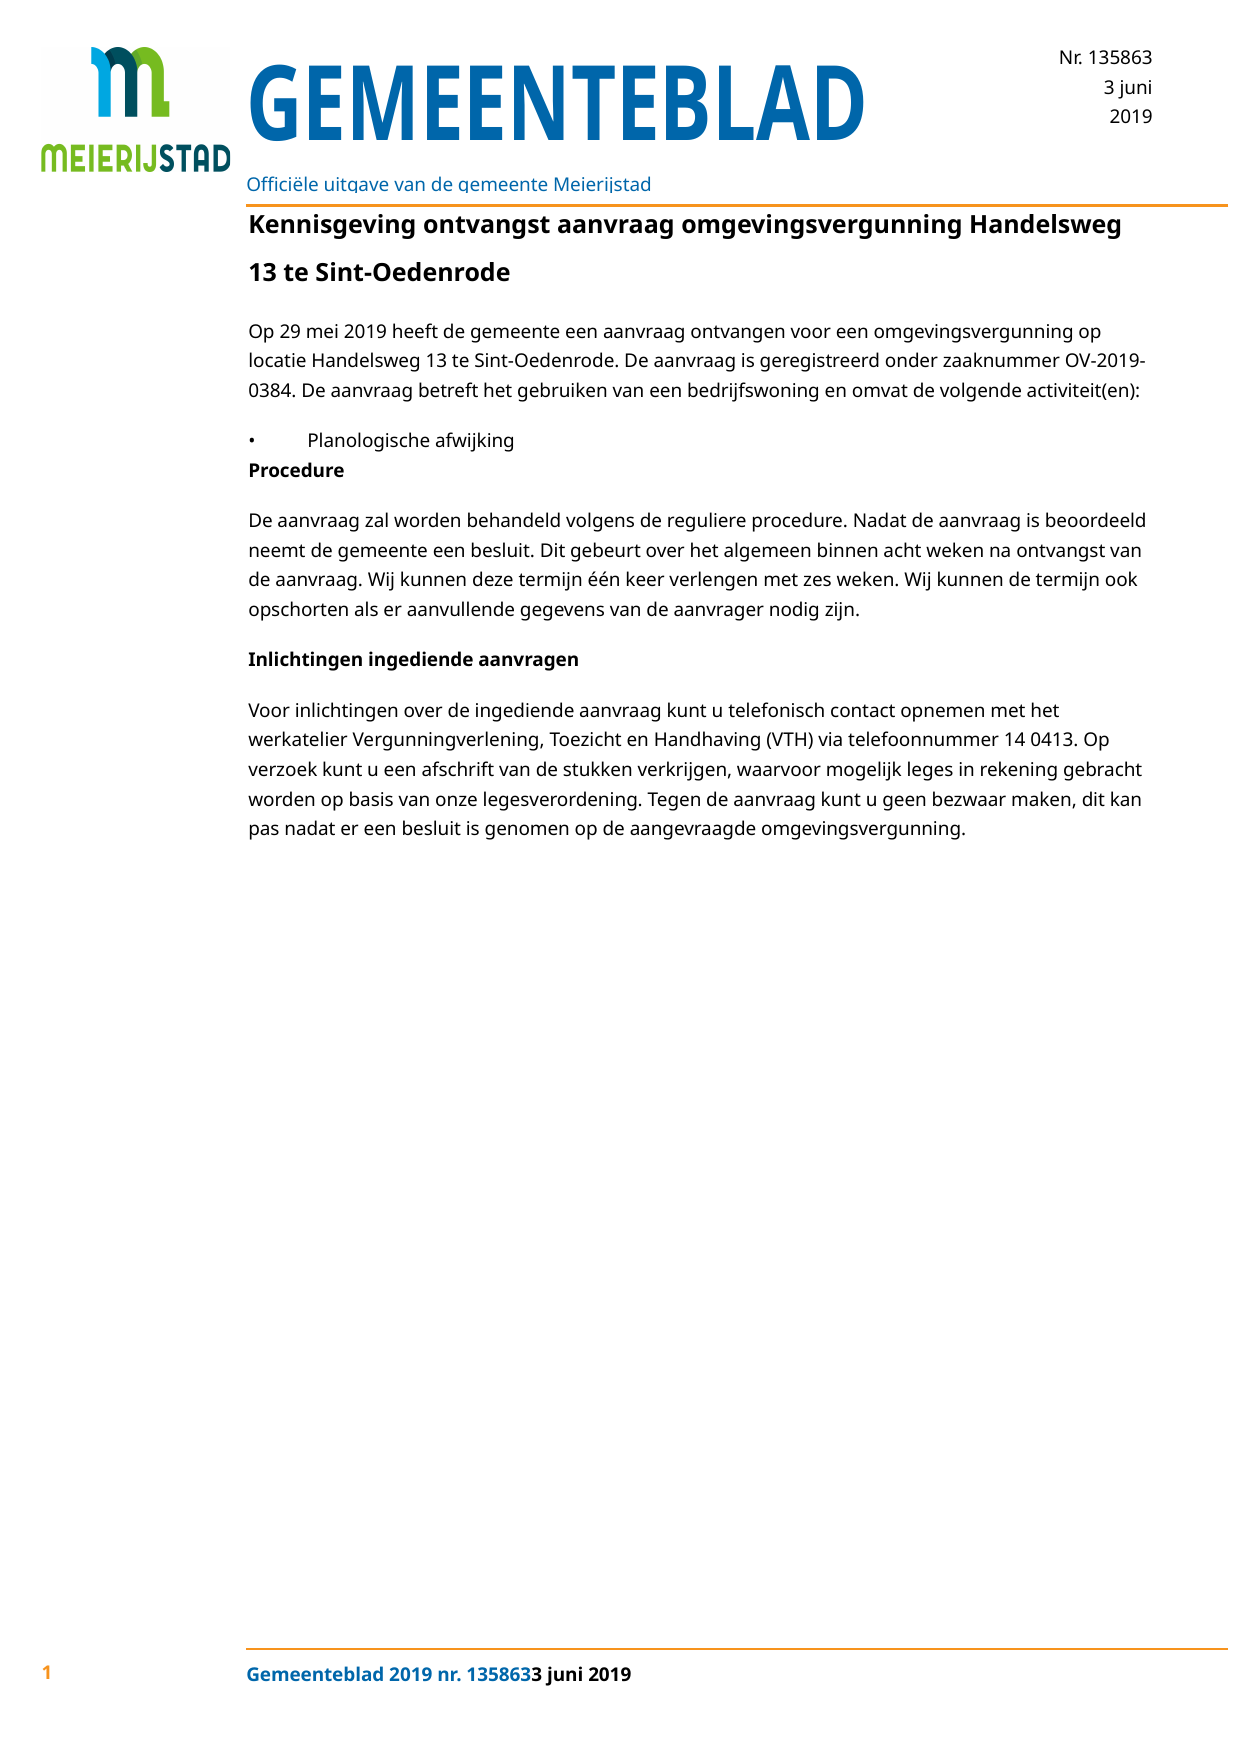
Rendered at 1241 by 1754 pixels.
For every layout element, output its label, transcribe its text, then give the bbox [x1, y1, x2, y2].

text Inlichtingen ingediende aanvragen [248, 647, 1152, 672]
text Voor inlichtingen over de ingediende aanvraag kunt u telefonisch contact opnemen met het werkatelier Vergunningverlening, Toezicht en Handhaving (VTH) via telefoonnummer 14 0413. Op verzoek kunt u een afschrift van de stukken verkrijgen, waarvoor mogelijk leges in rekening gebracht worden op basis van onze legesverordening. Tegen de aanvraag kunt u geen bezwaar maken, dit kan pas nadat er een besluit is genomen op de aangevraagde omgevingsvergunning. [248, 697, 1152, 841]
text De aanvraag zal worden behandeld volgens de reguliere procedure. Nadat de aanvraag is beoordeeld neemt de gemeente een besluit. Dit gebeurt over het algemeen binnen acht weken na ontvangst van de aanvraag. Wij kunnen deze termijn één keer verlengen met zes weken. Wij kunnen de termijn ook opschorten als er aanvullende gegevens van de aanvrager nodig zijn. [248, 507, 1152, 622]
list Planologische afwijking [248, 427, 1152, 453]
text Procedure [248, 457, 1152, 483]
picture [41, 47, 231, 172]
text Kennisgeving ontvangst aanvraag omgevingsvergunning Handelsweg 13 te Sint-Oedenrode [248, 207, 1152, 288]
text Op 29 mei 2019 heeft de gemeente een aanvraag ontvangen voor een omgevingsvergunning op locatie Handelsweg 13 te Sint-Oedenrode. De aanvraag is geregistreerd onder zaaknummer OV-2019-0384. De aanvraag betreft het gebruiken van een bedrijfswoning en omvat de volgende activiteit(en): [248, 318, 1152, 403]
